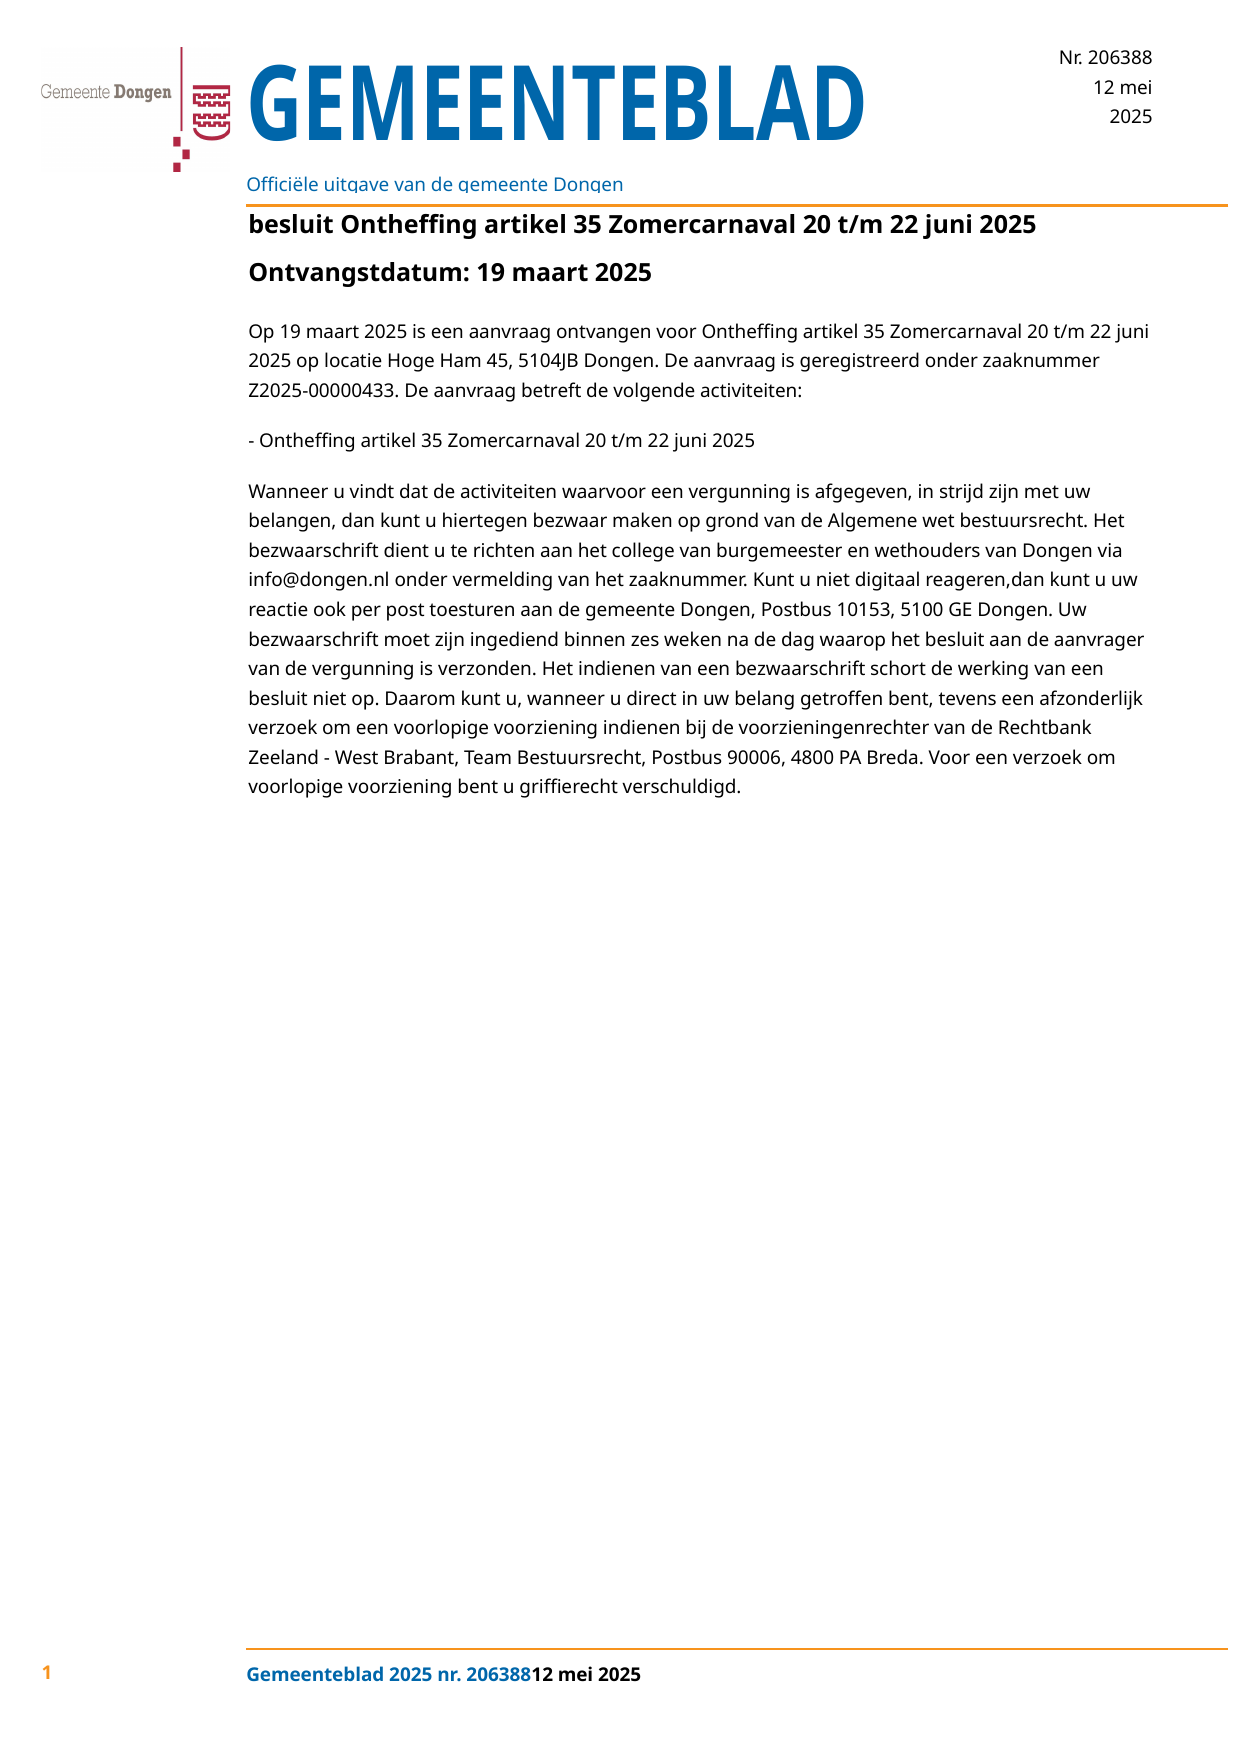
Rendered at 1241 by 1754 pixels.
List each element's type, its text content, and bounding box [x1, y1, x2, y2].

text Op 19 maart 2025 is een aanvraag ontvangen voor Ontheffing artikel 35 Zomercarnaval 20 t/m 22 juni 2025 op locatie Hoge Ham 45, 5104JB Dongen. De aanvraag is geregistreerd onder zaaknummer Z2025-00000433. De aanvraag betreft de volgende activiteiten: [248, 318, 1152, 403]
text besluit Ontheffing artikel 35 Zomercarnaval 20 t/m 22 juni 2025 Ontvangstdatum: 19 maart 2025 [248, 207, 1152, 288]
text - Ontheffing artikel 35 Zomercarnaval 20 t/m 22 juni 2025 [248, 427, 1152, 453]
picture [41, 47, 231, 172]
text Wanneer u vindt dat de activiteiten waarvoor een vergunning is afgegeven, in strijd zijn met uw belangen, dan kunt u hiertegen bezwaar maken op grond van de Algemene wet bestuursrecht. Het bezwaarschrift dient u te richten aan het college van burgemeester en wethouders van Dongen via info@dongen.nl onder vermelding van het zaaknummer. Kunt u niet digitaal reageren,dan kunt u uw reactie ook per post toesturen aan de gemeente Dongen, Postbus 10153, 5100 GE Dongen. Uw bezwaarschrift moet zijn ingediend binnen zes weken na de dag waarop het besluit aan de aanvrager van de vergunning is verzonden. Het indienen van een bezwaarschrift schort de werking van een besluit niet op. Daarom kunt u, wanneer u direct in uw belang getroffen bent, tevens een afzonderlijk verzoek om een voorlopige voorziening indienen bij de voorzieningenrechter van de Rechtbank Zeeland - West Brabant, Team Bestuursrecht, Postbus 90006, 4800 PA Breda. Voor een verzoek om voorlopige voorziening bent u griffierecht verschuldigd. [248, 478, 1152, 799]
